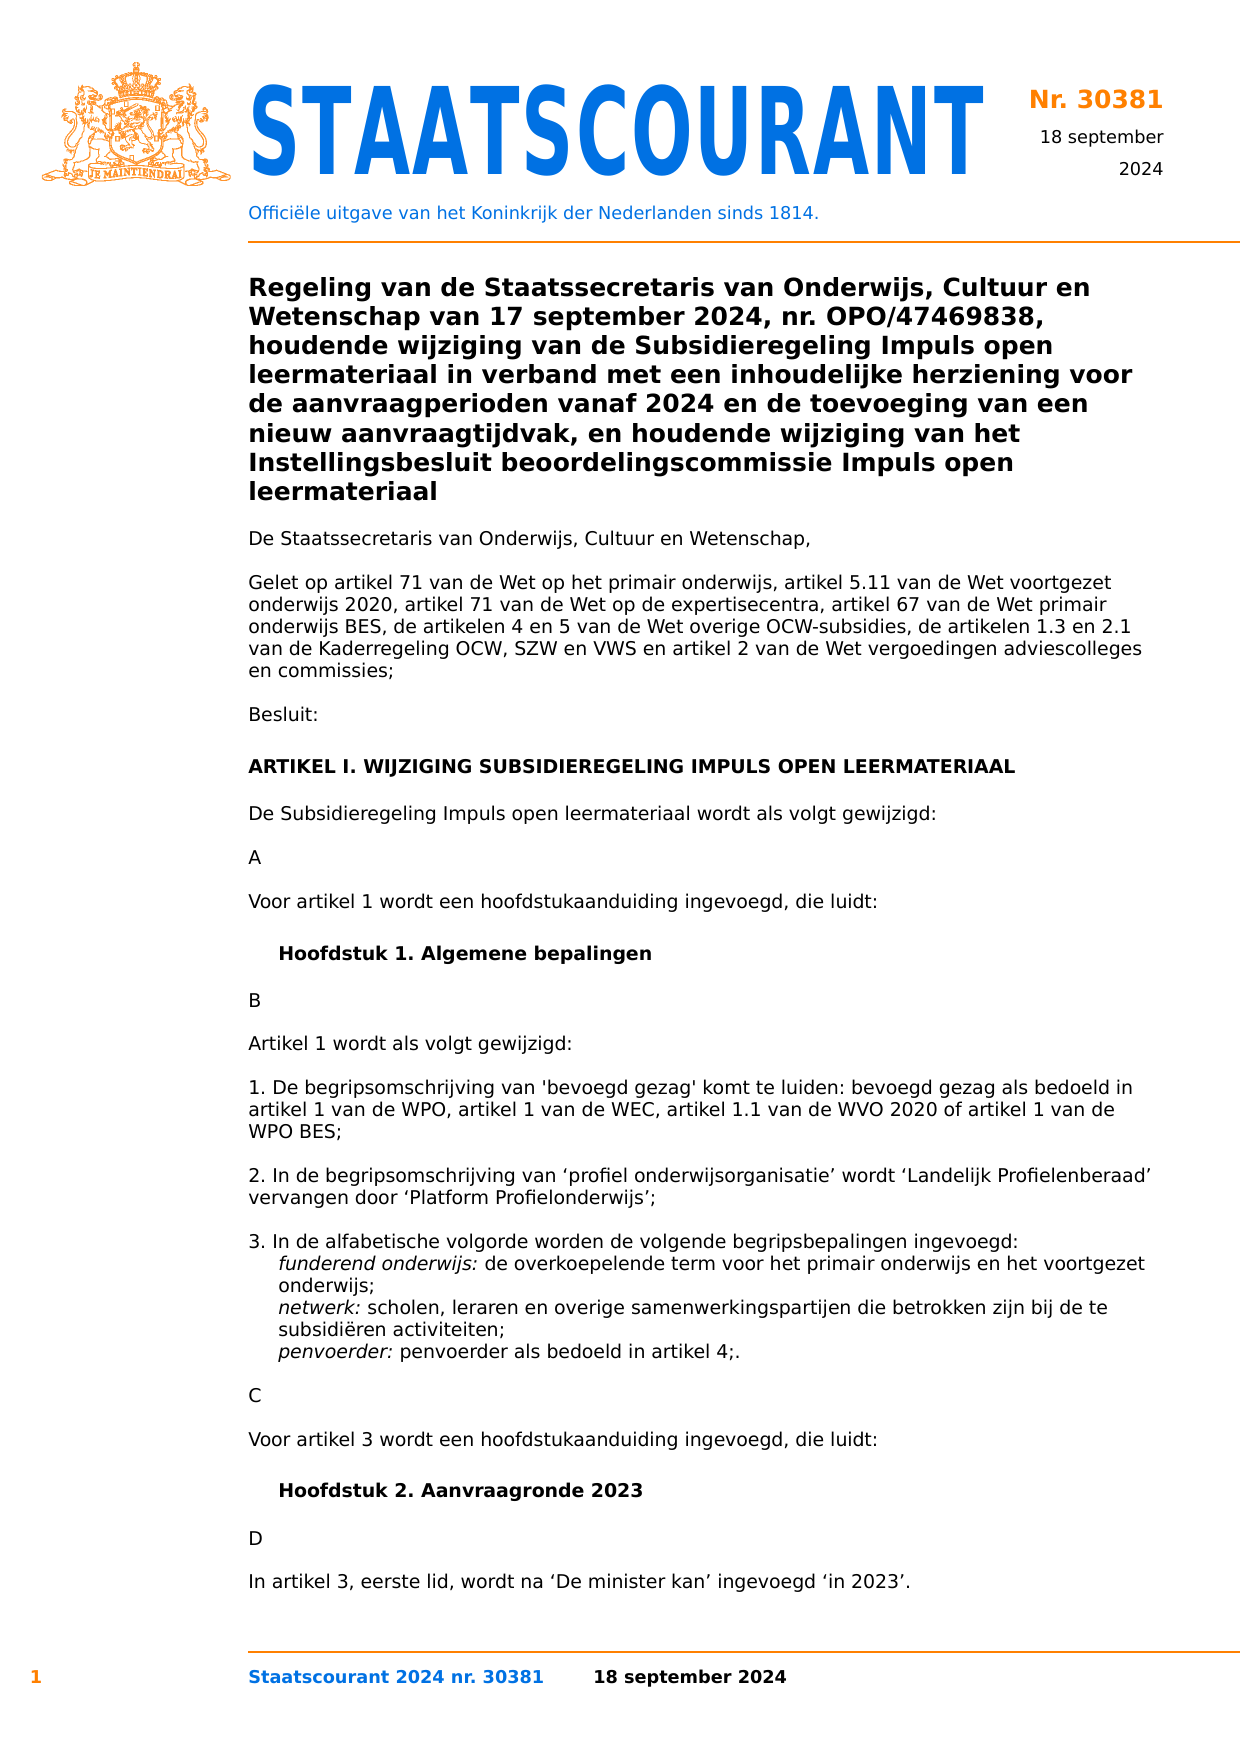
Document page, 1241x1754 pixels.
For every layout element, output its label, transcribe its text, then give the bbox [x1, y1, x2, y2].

text Gelet op artikel 71 van de Wet op het primair onderwijs, artikel 5.11 van de Wet voortgezet onderwijs 2020, artikel 71 van de Wet op de expertisecentra, artikel 67 van de Wet primair onderwijs BES, de artikelen 4 en 5 van de Wet overige OCW-subsidies, de artikelen 1.3 en 2.1 van de Kaderregeling OCW, SZW en VWS en artikel 2 van de Wet vergoedingen adviescolleges en commissies; [248, 572, 1163, 682]
text B [248, 989, 1163, 1011]
table_header STAATSCOURANT [248, 62, 998, 203]
subtitle Hoofdstuk 2. Aanvraagronde 2023 [278, 1480, 1163, 1502]
text Artikel 1 wordt als volgt gewijzigd: [248, 1033, 1163, 1055]
table_cell 18 september [998, 121, 1240, 153]
text A [248, 847, 1163, 869]
text In artikel 3, eerste lid, wordt na ‘De minister kan’ ingevoegd ‘in 2023’. [248, 1571, 1163, 1593]
table_cell Officiële uitgave van het Koninkrijk der Nederlanden sinds 1814. [248, 203, 1240, 241]
text Voor artikel 1 wordt een hoofdstukaanduiding ingevoegd, die luidt: [248, 891, 1163, 912]
text D [248, 1527, 1163, 1549]
text De Staatssecretaris van Onderwijs, Cultuur en Wetenschap, [248, 528, 1163, 550]
subtitle Regeling van de Staatssecretaris van Onderwijs, Cultuur en Wetenschap van 17 september 2024, nr. OPO/47469838, houdende wijziging van de Subsidieregeling Impuls open leermateriaal in verband met een inhoudelijke herziening voor de aanvraagperioden vanaf 2024 en de toevoeging van een nieuw aanvraagtijdvak, en houdende wijziging van het Instellingsbesluit beoordelingscommissie Impuls open leermateriaal [248, 273, 1163, 506]
text 1. De begripsomschrijving van 'bevoegd gezag' komt te luiden: bevoegd gezag als bedoeld in artikel 1 van de WPO, artikel 1 van de WEC, artikel 1.1 van de WVO 2020 of artikel 1 van de WPO BES; [248, 1077, 1163, 1143]
text 3. In de alfabetische volgorde worden de volgende begripsbepalingen ingevoegd: [248, 1231, 1163, 1253]
text Voor artikel 3 wordt een hoofdstukaanduiding ingevoegd, die luidt: [248, 1428, 1163, 1450]
subtitle Hoofdstuk 1. Algemene bepalingen [278, 942, 1163, 964]
text penvoerder: penvoerder als bedoeld in artikel 4;. [278, 1341, 1163, 1363]
subtitle ARTIKEL I. WIJZIGING SUBSIDIEREGELING IMPULS OPEN LEERMATERIAAL [248, 756, 1163, 778]
text funderend onderwijs: de overkoepelende term voor het primair onderwijs en het voortgezet onderwijs; [278, 1253, 1163, 1297]
text netwerk: scholen, leraren en overige samenwerkingspartijen die betrokken zijn bij de te subsidiëren activiteiten; [278, 1297, 1163, 1341]
text De Subsidieregeling Impuls open leermateriaal wordt als volgt gewijzigd: [248, 803, 1163, 825]
table_header [25, 62, 248, 241]
text 2. In de begripsomschrijving van ‘profiel onderwijsorganisatie’ wordt ‘Landelijk Profielenberaad’ vervangen door ‘Platform Profielonderwijs’; [248, 1165, 1163, 1209]
table_header Nr. 30381 [998, 62, 1240, 121]
table_cell 2024 [998, 153, 1240, 203]
picture [41, 62, 231, 186]
text Besluit: [248, 704, 1163, 726]
text C [248, 1384, 1163, 1407]
